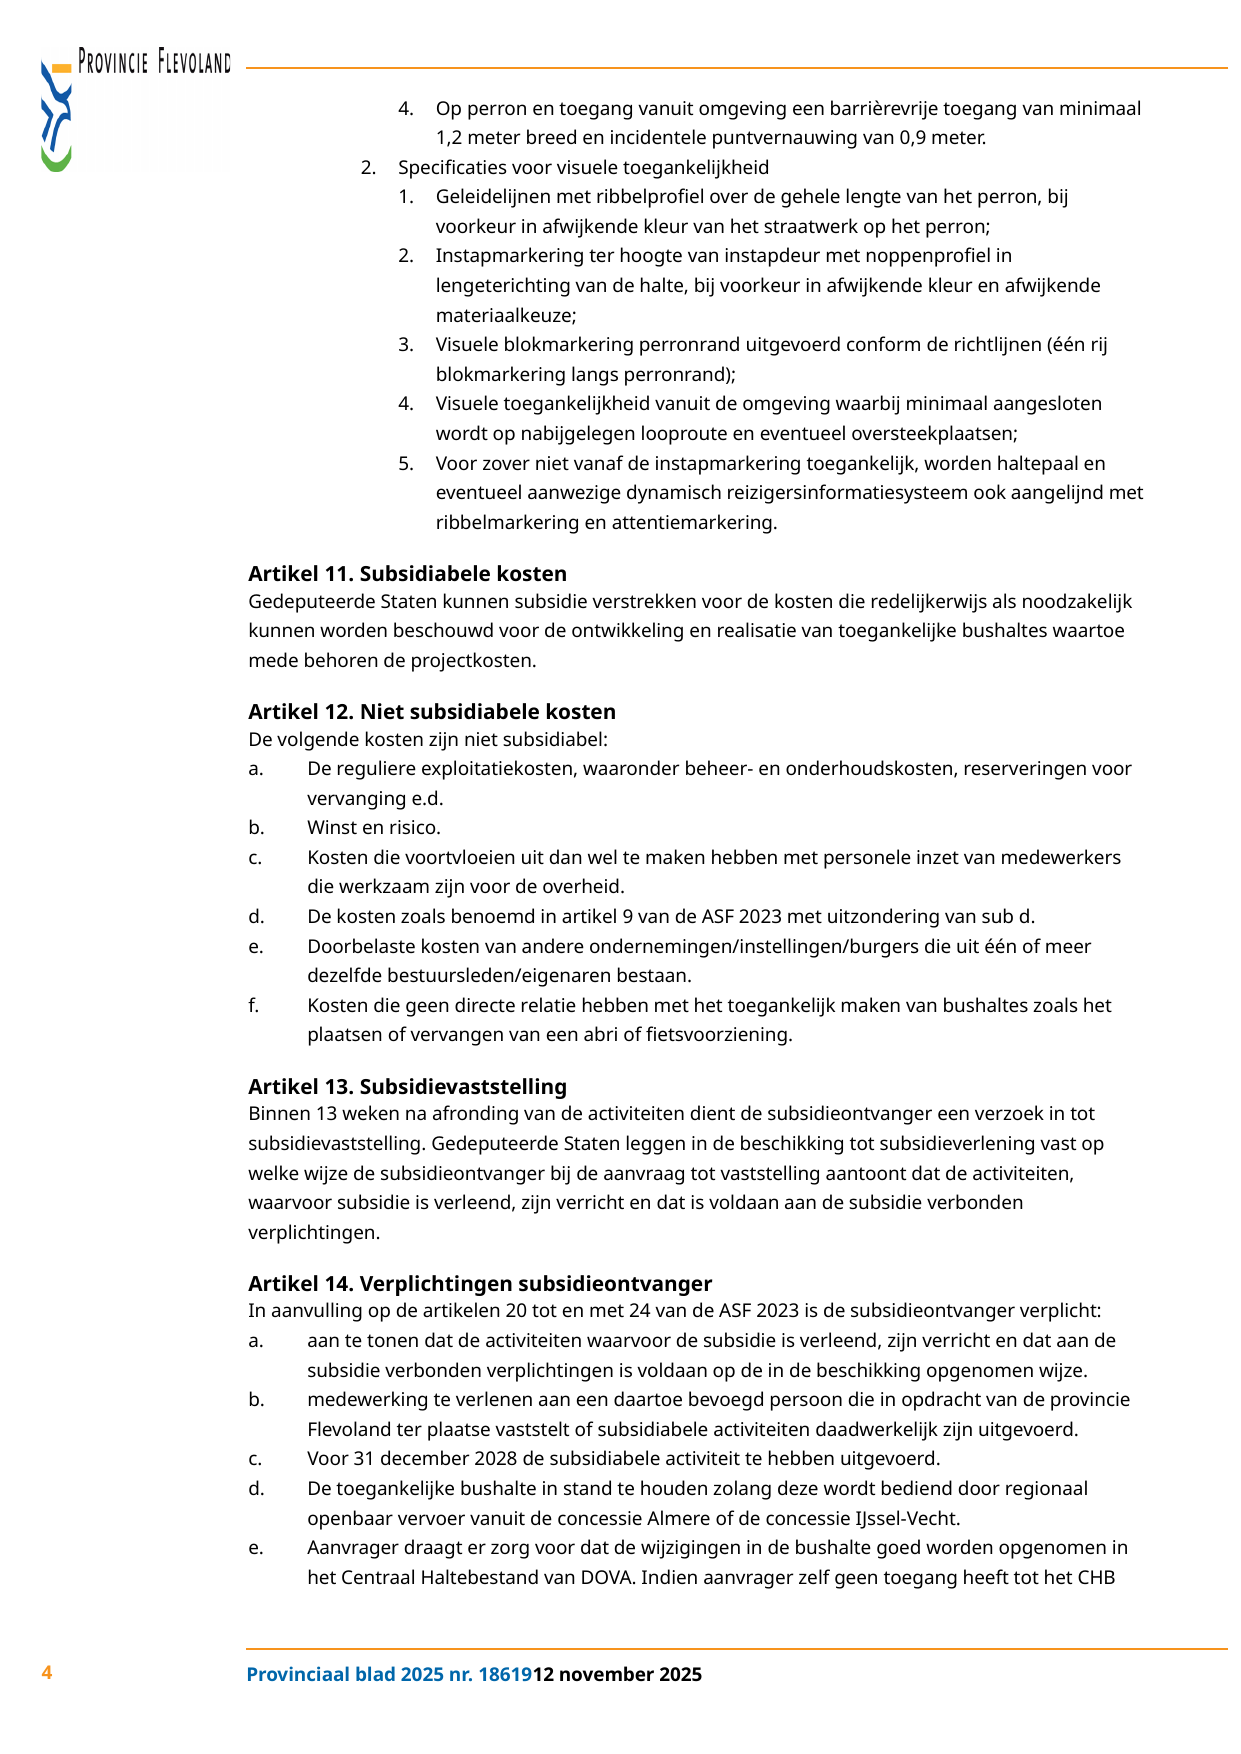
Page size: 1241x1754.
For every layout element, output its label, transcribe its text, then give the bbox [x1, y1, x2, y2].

list De kosten zoals benoemd in artikel 9 van de ASF 2023 met uitzondering van sub d. [248, 903, 1152, 929]
list Geleidelijnen met ribbelprofiel over de gehele lengte van het perron, bij voorkeur in afwijkende kleur van het straatwerk op het perron; [398, 183, 1152, 239]
list aan te tonen dat de activiteiten waarvoor de subsidie is verleend, zijn verricht en dat aan de subsidie verbonden verplichtingen is voldaan op de in de beschikking opgenomen wijze. [248, 1327, 1152, 1383]
list Aanvrager draagt er zorg voor dat de wijzigingen in de bushalte goed worden opgenomen in het Centraal Haltebestand van DOVA. Indien aanvrager zelf geen toegang heeft tot het CHB [248, 1534, 1152, 1590]
text Artikel 12. Niet subsidiabele kosten [248, 697, 1152, 726]
list De toegankelijke bushalte in stand te houden zolang deze wordt bediend door regionaal openbaar vervoer vanuit de concessie Almere of de concessie IJssel-Vecht. [248, 1475, 1152, 1531]
list Voor zover niet vanaf de instapmarkering toegankelijk, worden haltepaal en eventueel aanwezige dynamisch reizigersinformatiesysteem ook aangelijnd met ribbelmarkering en attentiemarkering. [398, 450, 1152, 535]
list Kosten die geen directe relatie hebben met het toegankelijk maken van bushaltes zoals het plaatsen of vervangen van een abri of fietsvoorziening. [248, 992, 1152, 1047]
text Gedeputeerde Staten kunnen subsidie verstrekken voor de kosten die redelijkerwijs als noodzakelijk kunnen worden beschouwd voor de ontwikkeling en realisatie van toegankelijke bushaltes waartoe mede behoren de projectkosten. [248, 588, 1152, 673]
list Visuele blokmarkering perronrand uitgevoerd conform de richtlijnen (één rij blokmarkering langs perronrand); [398, 331, 1152, 387]
list Instapmarkering ter hoogte van instapdeur met noppenprofiel in lengeterichting van de halte, bij voorkeur in afwijkende kleur en afwijkende materiaalkeuze; [398, 243, 1152, 328]
text De volgende kosten zijn niet subsidiabel: [248, 726, 1152, 752]
list medewerking te verlenen aan een daartoe bevoegd persoon die in opdracht van de provincie Flevoland ter plaatse vaststelt of subsidiabele activiteiten daadwerkelijk zijn uitgevoerd. [248, 1386, 1152, 1442]
list Visuele toegankelijkheid vanuit de omgeving waarbij minimaal aangesloten wordt op nabijgelegen looproute en eventueel oversteekplaatsen; [398, 391, 1152, 446]
text Binnen 13 weken na afronding van de activiteiten dient de subsidieontvanger een verzoek in tot subsidievaststelling. Gedeputeerde Staten leggen in de beschikking tot subsidieverlening vast op welke wijze de subsidieontvanger bij de aanvraag tot vaststelling aantoont dat de activiteiten, waarvoor subsidie is verleend, zijn verricht en dat is voldaan aan de subsidie verbonden verplichtingen. [248, 1101, 1152, 1244]
list Kosten die voortvloeien uit dan wel te maken hebben met personele inzet van medewerkers die werkzaam zijn voor de overheid. [248, 844, 1152, 899]
text In aanvulling op de artikelen 20 tot en met 24 van de ASF 2023 is de subsidieontvanger verplicht: [248, 1298, 1152, 1323]
list Voor 31 december 2028 de subsidiabele activiteit te hebben uitgevoerd. [248, 1446, 1152, 1471]
picture [41, 47, 231, 172]
text Artikel 11. Subsidiabele kosten [248, 559, 1152, 588]
list Winst en risico. [248, 814, 1152, 840]
list Doorbelaste kosten van andere ondernemingen/instellingen/burgers die uit één of meer dezelfde bestuursleden/eigenaren bestaan. [248, 933, 1152, 988]
list De reguliere exploitatiekosten, waaronder beheer- en onderhoudskosten, reserveringen voor vervanging e.d. [248, 755, 1152, 811]
text Artikel 14. Verplichtingen subsidieontvanger [248, 1269, 1152, 1298]
list Specificaties voor visuele toegankelijkheid [361, 154, 1152, 180]
list Op perron en toegang vanuit omgeving een barrièrevrije toegang van minimaal 1,2 meter breed en incidentele puntvernauwing van 0,9 meter. [398, 95, 1152, 150]
text Artikel 13. Subsidievaststelling [248, 1072, 1152, 1101]
